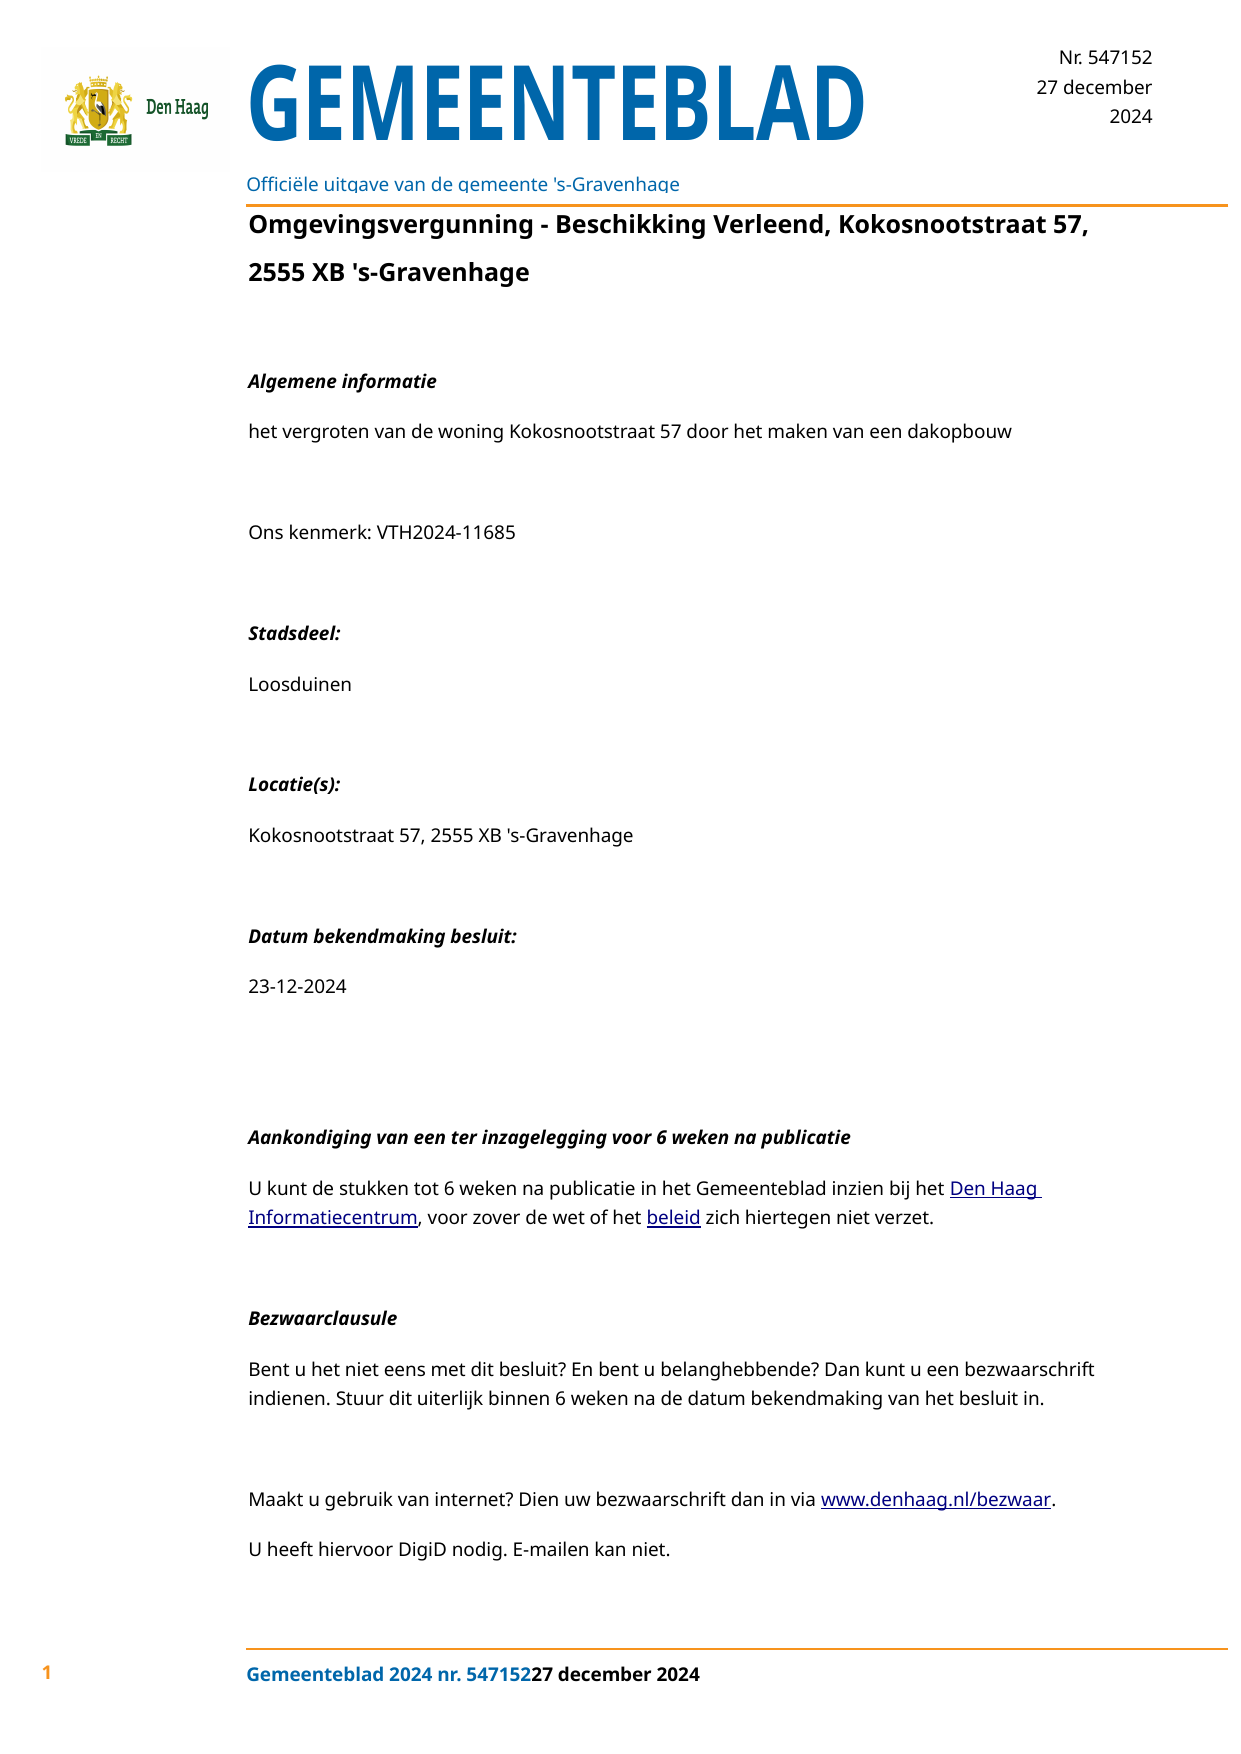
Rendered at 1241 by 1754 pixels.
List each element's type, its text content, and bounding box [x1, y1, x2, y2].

text Maakt u gebruik van internet? Dien uw bezwaarschrift dan in via www.denhaag.nl/bezwaar. [248, 1486, 1152, 1512]
text Omgevingsvergunning - Beschikking Verleend, Kokosnootstraat 57, 2555 XB 's-Gravenhage [248, 207, 1152, 288]
text Locatie(s): [248, 772, 1152, 797]
text U heeft hiervoor DigiD nodig. E-mailen kan niet. [248, 1537, 1152, 1562]
text Loosduinen [248, 671, 1152, 697]
text Bent u het niet eens met dit besluit? En bent u belanghebbende? Dan kunt u een bezwaarschrift indienen. Stuur dit uiterlijk binnen 6 weken na de datum bekendmaking van het besluit in. [248, 1356, 1152, 1411]
text 23-12-2024 [248, 973, 1152, 999]
text Datum bekendmaking besluit: [248, 923, 1152, 949]
text Bezwaarclausule [248, 1305, 1152, 1331]
text Ons kenmerk: VTH2024-11685 [248, 519, 1152, 545]
text Kokosnootstraat 57, 2555 XB 's-Gravenhage [248, 822, 1152, 848]
text U kunt de stukken tot 6 weken na publicatie in het Gemeenteblad inzien bij het Den Haag Informatiecentrum, voor zover de wet of het beleid zich hiertegen niet verzet. [248, 1175, 1152, 1230]
text Aankondiging van een ter inzagelegging voor 6 weken na publicatie [248, 1124, 1152, 1150]
text Algemene informatie [248, 368, 1152, 394]
picture [41, 47, 231, 172]
text Stadsdeel: [248, 620, 1152, 646]
text het vergroten van de woning Kokosnootstraat 57 door het maken van een dakopbouw [248, 419, 1152, 444]
